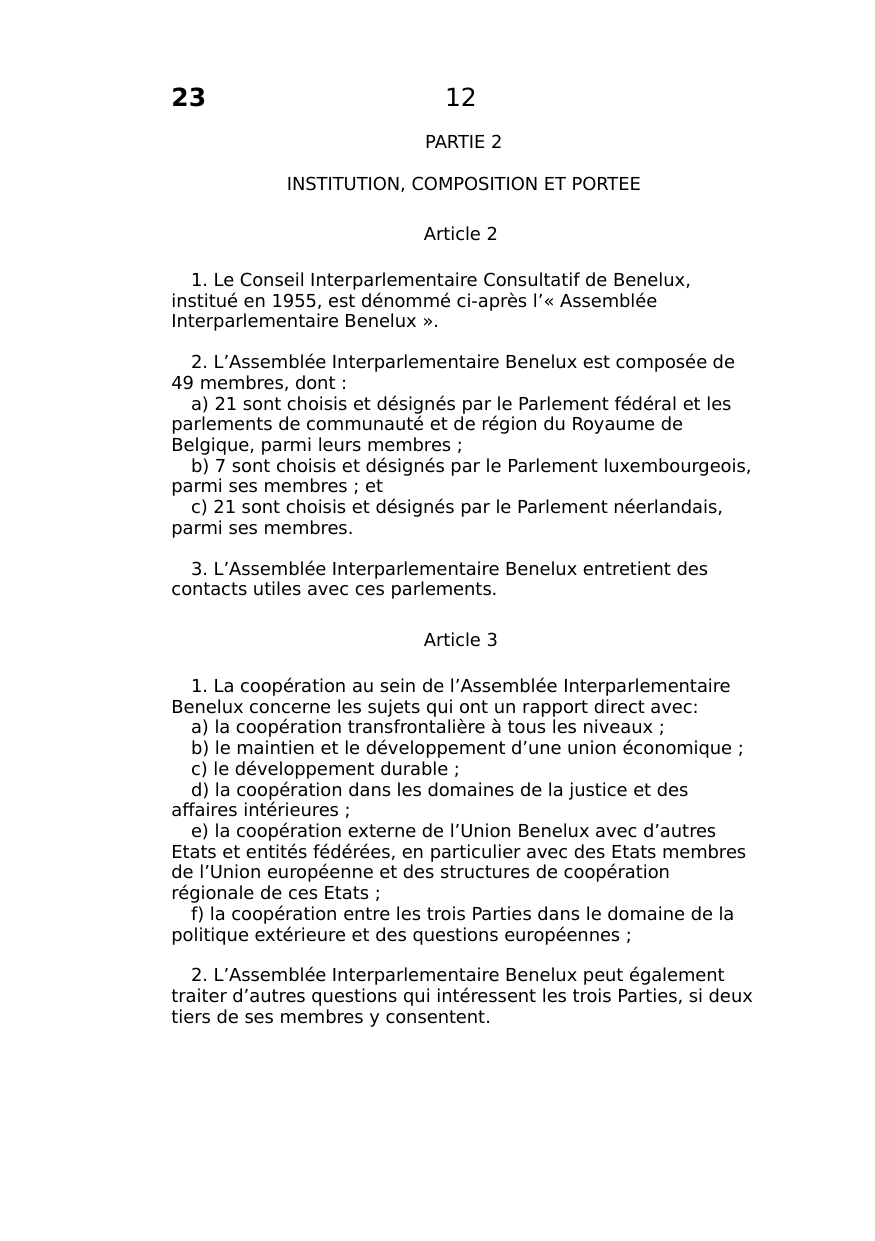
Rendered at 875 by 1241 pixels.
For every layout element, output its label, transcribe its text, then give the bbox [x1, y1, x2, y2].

subtitle Article 3 [171, 630, 756, 651]
text a) la coopération transfrontalière à tous les niveaux ; [171, 717, 756, 738]
text 1. La coopération au sein de l’Assemblée Interparlementaire Benelux concerne les sujets qui ont un rapport direct avec: [171, 676, 756, 717]
text d) la coopération dans les domaines de la justice et des affaires intérieures ; [171, 779, 756, 821]
subtitle PARTIE 2 INSTITUTION, COMPOSITION ET PORTEE [171, 132, 756, 194]
text 3. L’Assemblée Interparlementaire Benelux entretient des contacts utiles avec ces parlements. [171, 558, 756, 600]
text f) la coopération entre les trois Parties dans le domaine de la politique extérieure et des questions européennes ; [171, 904, 756, 945]
text a) 21 sont choisis et désignés par le Parlement fédéral et les parlements de communauté et de région du Royaume de Belgique, parmi leurs membres ; [171, 393, 756, 456]
text 2. L’Assemblée Interparlementaire Benelux est composée de 49 membres, dont : [171, 352, 756, 393]
subtitle Article 2 [171, 224, 756, 245]
text b) le maintien et le développement d’une union économique ; [171, 738, 756, 759]
text 2. L’Assemblée Interparlementaire Benelux peut également traiter d’autres questions qui intéressent les trois Parties, si deux tiers de ses membres y consentent. [171, 965, 756, 1027]
text c) le développement durable ; [171, 759, 756, 779]
text e) la coopération externe de l’Union Benelux avec d’autres Etats et entités fédérées, en particulier avec des Etats membres de l’Union européenne et des structures de coopération régionale de ces Etats ; [171, 821, 756, 904]
text 1. Le Conseil Interparlementaire Consultatif de Benelux, institué en 1955, est dénommé ci-après l’« Assemblée Interparlementaire Benelux ». [171, 270, 756, 332]
text c) 21 sont choisis et désignés par le Parlement néerlandais, parmi ses membres. [171, 497, 756, 538]
text b) 7 sont choisis et désignés par le Parlement luxembourgeois, parmi ses membres ; et [171, 456, 756, 497]
